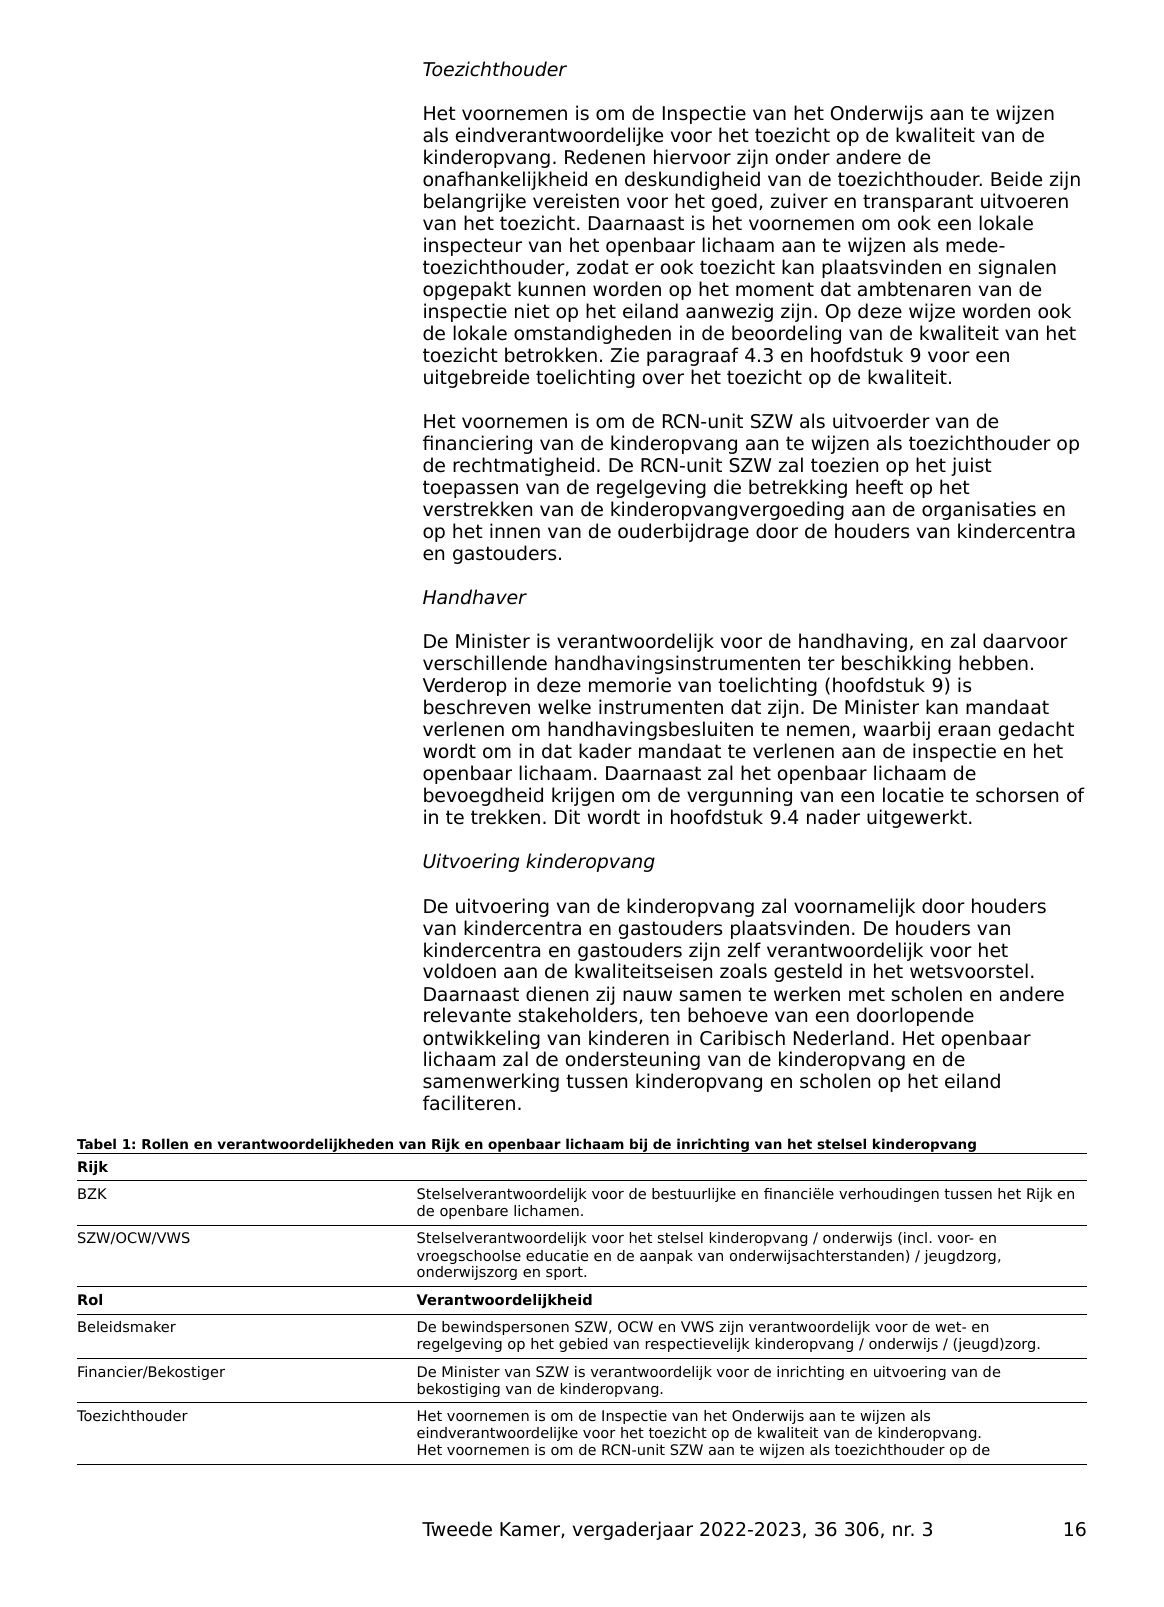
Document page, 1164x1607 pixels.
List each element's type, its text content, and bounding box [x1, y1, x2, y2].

table_cell Rol [77, 1287, 410, 1313]
table_cell SZW/OCW/VWS [77, 1226, 410, 1286]
table_header Tabel 1: Rollen en verantwoordelijkheden van Rijk en openbaar lichaam bij de inrichting van het stelsel kinderopvang [77, 1137, 1087, 1153]
table_cell Stelselverantwoordelijk voor het stelsel kinderopvang / onderwijs (incl. voor- en vroegschoolse educatie en de aanpak van onderwijsachterstanden) / jeugdzorg, onderwijszorg en sport. [410, 1226, 1087, 1286]
text Het voornemen is om de Inspectie van het Onderwijs aan te wijzen als eindverantwoordelijke voor het toezicht op de kwaliteit van de kinderopvang. Redenen hiervoor zijn onder andere de onafhankelijkheid en deskundigheid van de toezichthouder. Beide zijn belangrijke vereisten voor het goed, zuiver en transparant uitvoeren van het toezicht. Daarnaast is het voornemen om ook een lokale inspecteur van het openbaar lichaam aan te wijzen als mede-toezichthouder, zodat er ook toezicht kan plaatsvinden en signalen opgepakt kunnen worden op het moment dat ambtenaren van de inspectie niet op het eiland aanwezig zijn. Op deze wijze worden ook de lokale omstandigheden in de beoordeling van de kwaliteit van het toezicht betrokken. Zie paragraaf 4.3 en hoofdstuk 9 voor een uitgebreide toelichting over het toezicht op de kwaliteit. [422, 103, 1087, 389]
table_cell Beleidsmaker [77, 1315, 410, 1358]
table_cell De Minister van SZW is verantwoordelijk voor de inrichting en uitvoering van de bekostiging van de kinderopvang. [410, 1359, 1087, 1402]
text Het voornemen is om de RCN-unit SZW als uitvoerder van de financiering van de kinderopvang aan te wijzen als toezichthouder op de rechtmatigheid. De RCN-unit SZW zal toezien op het juist toepassen van de regelgeving die betrekking heeft op het verstrekken van de kinderopvangvergoeding aan de organisaties en op het innen van de ouderbijdrage door de houders van kindercentra en gastouders. [422, 411, 1087, 565]
table_cell Toezichthouder [77, 1403, 410, 1463]
table_cell Rijk [77, 1154, 410, 1180]
table_cell Financier/Bekostiger [77, 1359, 410, 1402]
table_cell Stelselverantwoordelijk voor de bestuurlijke en financiële verhoudingen tussen het Rijk en de openbare lichamen. [410, 1181, 1087, 1225]
subtitle Toezichthouder [422, 59, 1087, 81]
table_cell Het voornemen is om de Inspectie van het Onderwijs aan te wijzen als eindverantwoordelijke voor het toezicht op de kwaliteit van de kinderopvang. Het voornemen is om de RCN-unit SZW aan te wijzen als toezichthouder op de [410, 1403, 1087, 1463]
text De Minister is verantwoordelijk voor de handhaving, en zal daarvoor verschillende handhavingsinstrumenten ter beschikking hebben. Verderop in deze memorie van toelichting (hoofdstuk 9) is beschreven welke instrumenten dat zijn. De Minister kan mandaat verlenen om handhavingsbesluiten te nemen, waarbij eraan gedacht wordt om in dat kader mandaat te verlenen aan de inspectie en het openbaar lichaam. Daarnaast zal het openbaar lichaam de bevoegdheid krijgen om de vergunning van een locatie te schorsen of in te trekken. Dit wordt in hoofdstuk 9.4 nader uitgewerkt. [422, 631, 1087, 829]
text De uitvoering van de kinderopvang zal voornamelijk door houders van kindercentra en gastouders plaatsvinden. De houders van kindercentra en gastouders zijn zelf verantwoordelijk voor het voldoen aan de kwaliteitseisen zoals gesteld in het wetsvoorstel. Daarnaast dienen zij nauw samen te werken met scholen en andere relevante stakeholders, ten behoeve van een doorlopende ontwikkeling van kinderen in Caribisch Nederland. Het openbaar lichaam zal de ondersteuning van de kinderopvang en de samenwerking tussen kinderopvang en scholen op het eiland faciliteren. [422, 896, 1087, 1115]
table_cell De bewindspersonen SZW, OCW en VWS zijn verantwoordelijk voor de wet- en regelgeving op het gebied van respectievelijk kinderopvang / onderwijs / (jeugd)zorg. [410, 1315, 1087, 1358]
subtitle Handhaver [422, 587, 1087, 609]
subtitle Uitvoering kinderopvang [422, 851, 1087, 873]
table_cell [410, 1154, 1087, 1180]
table_cell Verantwoordelijkheid [410, 1287, 1087, 1313]
table_cell BZK [77, 1181, 410, 1225]
